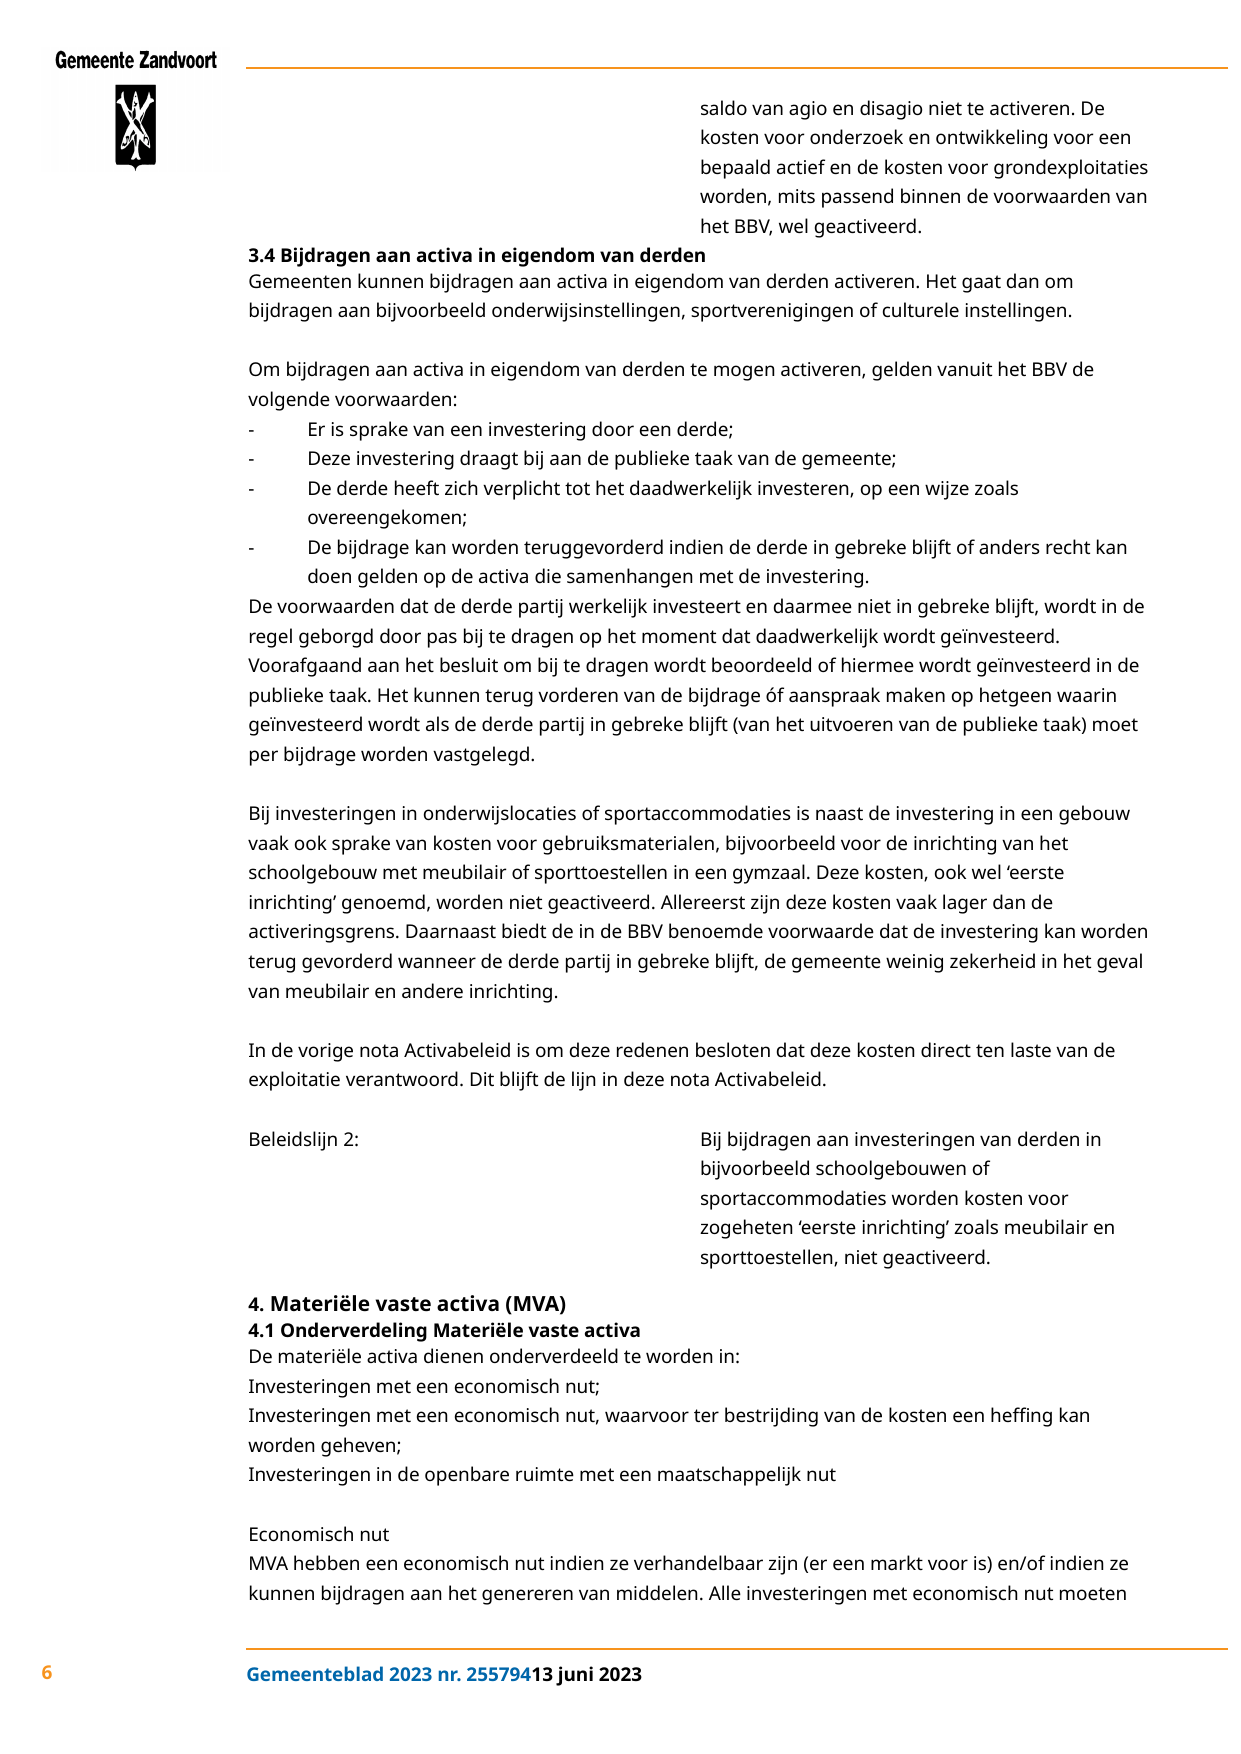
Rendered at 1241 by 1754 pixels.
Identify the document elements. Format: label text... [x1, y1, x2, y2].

text Gemeenten kunnen bijdragen aan activa in eigendom van derden activeren. Het gaat dan om bijdragen aan bijvoorbeeld onderwijsinstellingen, sportverenigingen of culturele instellingen. [248, 268, 1152, 323]
table_header Bij bijdragen aan investeringen van derden in bijvoorbeeld schoolgebouwen of sportaccommodaties worden kosten voor zogeheten ‘eerste inrichting’ zoals meubilair en sporttoestellen, niet geactiveerd. [700, 1126, 1152, 1270]
text MVA hebben een economisch nut indien ze verhandelbaar zijn (er een markt voor is) en/of indien ze kunnen bijdragen aan het genereren van middelen. Alle investeringen met economisch nut moeten [248, 1550, 1152, 1606]
list De bijdrage kan worden teruggevorderd indien de derde in gebreke blijft of anders recht kan doen gelden op de activa die samenhangen met de investering. [248, 534, 1152, 589]
text Om bijdragen aan activa in eigendom van derden te mogen activeren, gelden vanuit het BBV de volgende voorwaarden: [248, 357, 1152, 412]
text 4.1 Onderverdeling Materiële vaste activa [248, 1318, 1152, 1343]
text Economisch nut [248, 1521, 1152, 1547]
text In de vorige nota Activabeleid is om deze redenen besloten dat deze kosten direct ten laste van de exploitatie verantwoord. Dit blijft de lijn in deze nota Activabeleid. [248, 1037, 1152, 1092]
text De voorwaarden dat de derde partij werkelijk investeert en daarmee niet in gebreke blijft, wordt in de regel geborgd door pas bij te dragen op het moment dat daadwerkelijk wordt geïnvesteerd. Voorafgaand aan het besluit om bij te dragen wordt beoordeeld of hiermee wordt geïnvesteerd in de publieke taak. Het kunnen terug vorderen van de bijdrage óf aanspraak maken op hetgeen waarin geïnvesteerd wordt als de derde partij in gebreke blijft (van het uitvoeren van de publieke taak) moet per bijdrage worden vastgelegd. [248, 593, 1152, 767]
list Er is sprake van een investering door een derde; [248, 416, 1152, 441]
text De materiële activa dienen onderverdeeld te worden in: [248, 1343, 1152, 1369]
picture [41, 47, 231, 172]
text Investeringen in de openbare ruimte met een maatschappelijk nut [248, 1462, 1152, 1487]
list Deze investering draagt bij aan de publieke taak van de gemeente; [248, 445, 1152, 471]
list De derde heeft zich verplicht tot het daadwerkelijk investeren, op een wijze zoals overeengekomen; [248, 475, 1152, 530]
text Bij investeringen in onderwijslocaties of sportaccommodaties is naast de investering in een gebouw vaak ook sprake van kosten voor gebruiksmaterialen, bijvoorbeeld voor de inrichting van het schoolgebouw met meubilair of sporttoestellen in een gymzaal. Deze kosten, ook wel ‘eerste inrichting’ genoemd, worden niet geactiveerd. Allereerst zijn deze kosten vaak lager dan de activeringsgrens. Daarnaast biedt de in de BBV benoemde voorwaarde dat de investering kan worden terug gevorderd wanneer de derde partij in gebreke blijft, de gemeente weinig zekerheid in het geval van meubilair en andere inrichting. [248, 800, 1152, 1003]
table_header [248, 95, 700, 239]
text 4. Materiële vaste activa (MVA) [248, 1289, 1152, 1318]
text Investeringen met een economisch nut, waarvoor ter bestrijding van de kosten een heffing kan worden geheven; [248, 1402, 1152, 1458]
text Investeringen met een economisch nut; [248, 1373, 1152, 1399]
text 3.4 Bijdragen aan activa in eigendom van derden [248, 242, 1152, 268]
table_header saldo van agio en disagio niet te activeren. De kosten voor onderzoek en ontwikkeling voor een bepaald actief en de kosten voor grondexploitaties worden, mits passend binnen de voorwaarden van het BBV, wel geactiveerd. [700, 95, 1152, 239]
table_header Beleidslijn 2: [248, 1126, 700, 1270]
